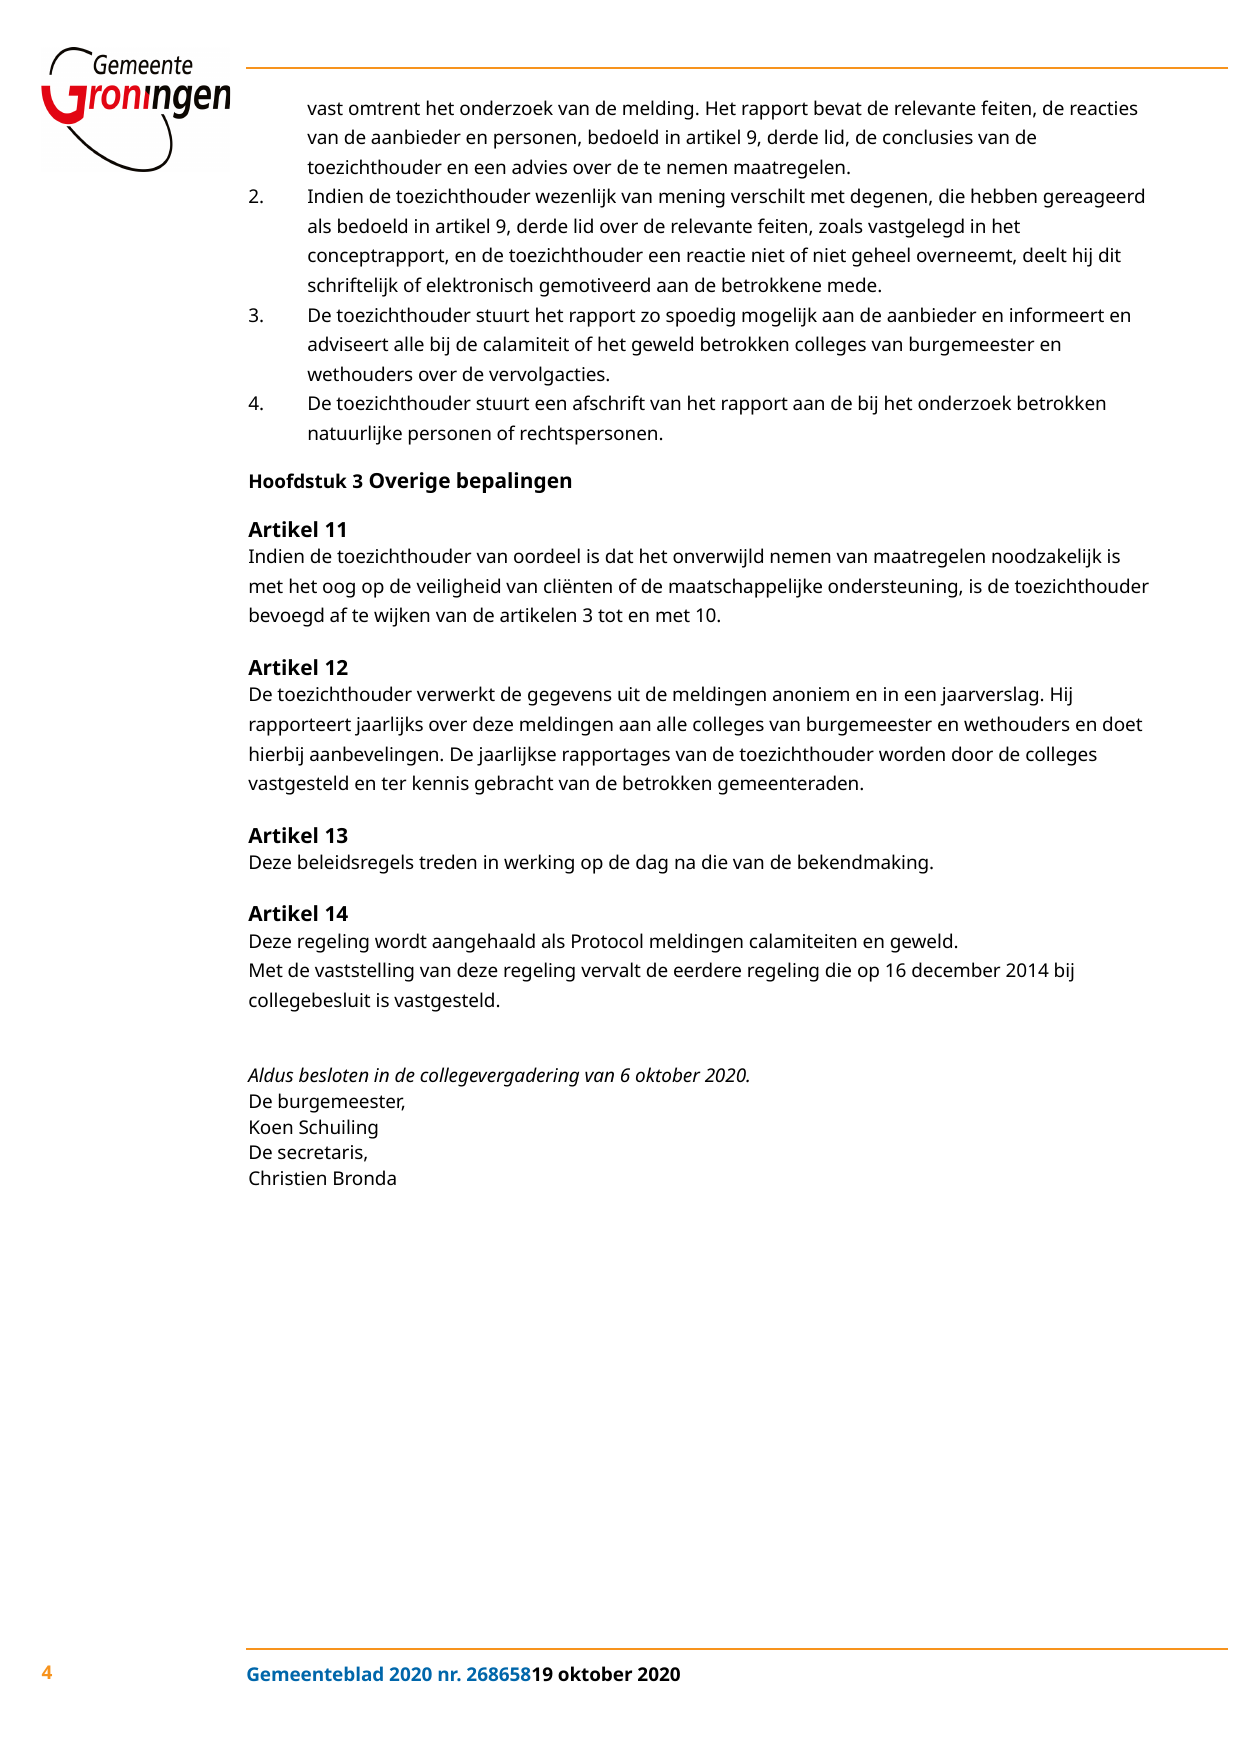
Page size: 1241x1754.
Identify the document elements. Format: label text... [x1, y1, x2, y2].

text De burgemeester, [248, 1088, 1152, 1114]
text Artikel 13 [248, 821, 1152, 849]
text Deze regeling wordt aangehaald als Protocol meldingen calamiteiten en geweld. [248, 928, 1152, 954]
text Aldus besloten in de collegevergadering van 6 oktober 2020. [248, 1062, 1152, 1088]
text Artikel 11 [248, 515, 1152, 543]
text Artikel 14 [248, 899, 1152, 928]
text Christien Bronda [248, 1165, 1152, 1191]
list Indien de toezichthouder wezenlijk van mening verschilt met degenen, die hebben gereageerd als bedoeld in artikel 9, derde lid over de relevante feiten, zoals vastgelegd in het conceptrapport, en de toezichthouder een reactie niet of niet geheel overneemt, deelt hij dit schriftelijk of elektronisch gemotiveerd aan de betrokkene mede. [248, 183, 1152, 298]
picture [41, 47, 231, 172]
text De secretaris, [248, 1139, 1152, 1165]
list vast omtrent het onderzoek van de melding. Het rapport bevat de relevante feiten, de reacties van de aanbieder en personen, bedoeld in artikel 9, derde lid, de conclusies van de toezichthouder en een advies over de te nemen maatregelen. [248, 95, 1152, 180]
text Hoofdstuk 3 Overige bepalingen [248, 466, 1152, 494]
text Deze beleidsregels treden in werking op de dag na die van de bekendmaking. [248, 849, 1152, 875]
list De toezichthouder stuurt een afschrift van het rapport aan de bij het onderzoek betrokken natuurlijke personen of rechtspersonen. [248, 391, 1152, 446]
text Koen Schuiling [248, 1114, 1152, 1139]
text Artikel 12 [248, 653, 1152, 682]
list De toezichthouder stuurt het rapport zo spoedig mogelijk aan de aanbieder en informeert en adviseert alle bij de calamiteit of het geweld betrokken colleges van burgemeester en wethouders over de vervolgacties. [248, 302, 1152, 387]
text Met de vaststelling van deze regeling vervalt de eerdere regeling die op 16 december 2014 bij collegebesluit is vastgesteld. [248, 958, 1152, 1013]
text Indien de toezichthouder van oordeel is dat het onverwijld nemen van maatregelen noodzakelijk is met het oog op de veiligheid van cliënten of de maatschappelijke ondersteuning, is de toezichthouder bevoegd af te wijken van de artikelen 3 tot en met 10. [248, 543, 1152, 628]
text De toezichthouder verwerkt de gegevens uit de meldingen anoniem en in een jaarverslag. Hij rapporteert jaarlijks over deze meldingen aan alle colleges van burgemeester en wethouders en doet hierbij aanbevelingen. De jaarlijkse rapportages van de toezichthouder worden door de colleges vastgesteld en ter kennis gebracht van de betrokken gemeenteraden. [248, 682, 1152, 796]
